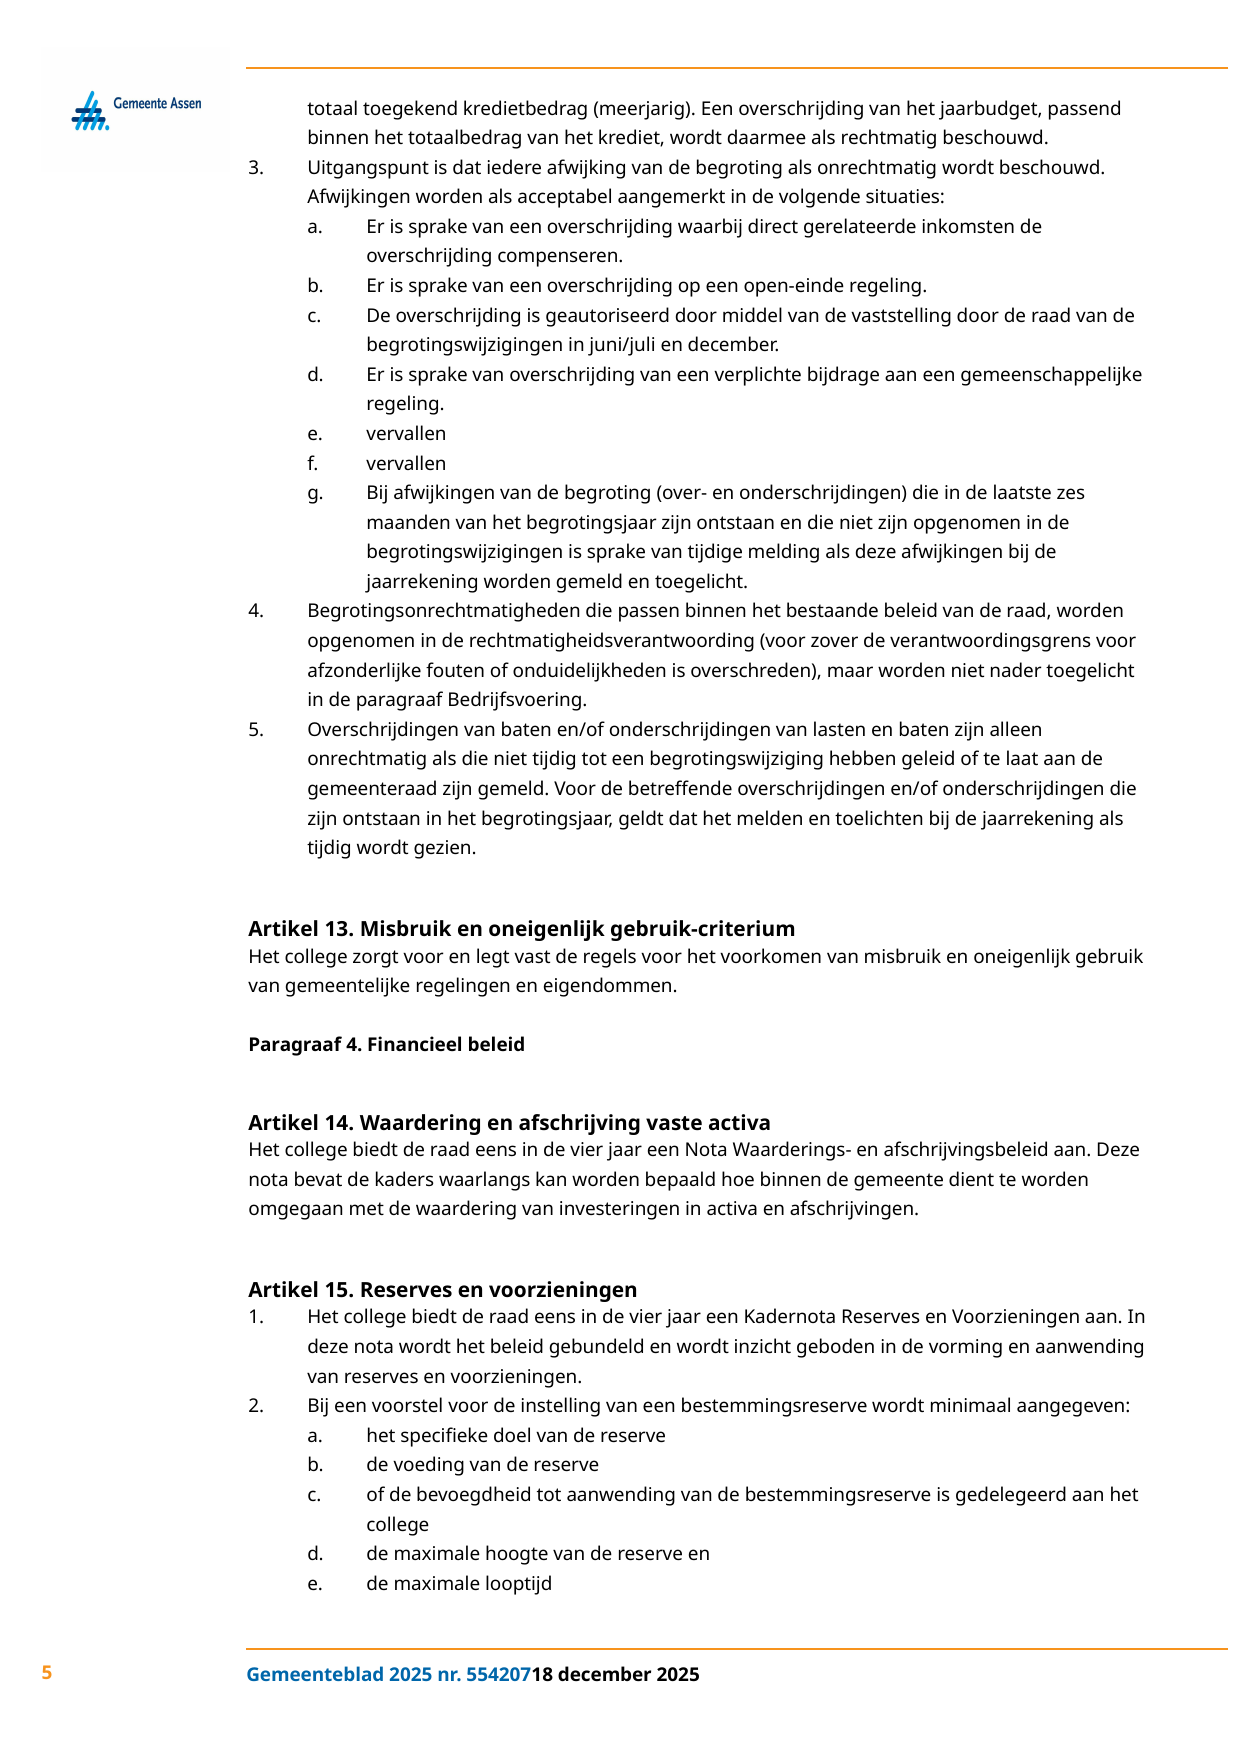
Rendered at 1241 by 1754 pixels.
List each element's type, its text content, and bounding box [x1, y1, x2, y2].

list de maximale hoogte van de reserve en [307, 1540, 1152, 1566]
list Er is sprake van een overschrijding op een open-einde regeling. [307, 272, 1152, 298]
list totaal toegekend kredietbedrag (meerjarig). Een overschrijding van het jaarbudget, passend binnen het totaalbedrag van het krediet, wordt daarmee als rechtmatig beschouwd. [248, 95, 1152, 150]
list Er is sprake van een overschrijding waarbij direct gerelateerde inkomsten de overschrijding compenseren. [307, 213, 1152, 268]
list Overschrijdingen van baten en/of onderschrijdingen van lasten en baten zijn alleen onrechtmatig als die niet tijdig tot een begrotingswijziging hebben geleid of te laat aan de gemeenteraad zijn gemeld. Voor de betreffende overschrijdingen en/of onderschrijdingen die zijn ontstaan in het begrotingsjaar, geldt dat het melden en toelichten bij de jaarrekening als tijdig wordt gezien. [248, 716, 1152, 860]
list Bij een voorstel voor de instelling van een bestemmingsreserve wordt minimaal aangegeven: [248, 1392, 1152, 1418]
list Het college biedt de raad eens in de vier jaar een Kadernota Reserves en Voorzieningen aan. In deze nota wordt het beleid gebundeld en wordt inzicht geboden in de vorming en aanwending van reserves en voorzieningen. [248, 1304, 1152, 1389]
list Begrotingsonrechtmatigheden die passen binnen het bestaande beleid van de raad, worden opgenomen in de rechtmatigheidsverantwoording (voor zover de verantwoordingsgrens voor afzonderlijke fouten of onduidelijkheden is overschreden), maar worden niet nader toegelicht in de paragraaf Bedrijfsvoering. [248, 598, 1152, 712]
list de voeding van de reserve [307, 1452, 1152, 1477]
list het specifieke doel van de reserve [307, 1422, 1152, 1448]
list Bij afwijkingen van de begroting (over- en onderschrijdingen) die in de laatste zes maanden van het begrotingsjaar zijn ontstaan en die niet zijn opgenomen in de begrotingswijzigingen is sprake van tijdige melding als deze afwijkingen bij de jaarrekening worden gemeld en toegelicht. [307, 479, 1152, 594]
list De overschrijding is geautoriseerd door middel van de vaststelling door de raad van de begrotingswijzigingen in juni/juli en december. [307, 302, 1152, 357]
list Er is sprake van overschrijding van een verplichte bijdrage aan een gemeenschappelijke regeling. [307, 361, 1152, 416]
list Uitgangspunt is dat iedere afwijking van de begroting als onrechtmatig wordt beschouwd. Afwijkingen worden als acceptabel aangemerkt in de volgende situaties: [248, 154, 1152, 209]
text Artikel 14. Waardering en afschrijving vaste activa [248, 1108, 1152, 1136]
text Paragraaf 4. Financieel beleid [248, 1032, 1152, 1057]
list of de bevoegdheid tot aanwending van de bestemmingsreserve is gedelegeerd aan het college [307, 1481, 1152, 1537]
list vervallen [307, 450, 1152, 476]
text Artikel 13. Misbruik en oneigenlijk gebruik-criterium [248, 914, 1152, 943]
text Het college biedt de raad eens in de vier jaar een Nota Waarderings- en afschrijvingsbeleid aan. Deze nota bevat de kaders waarlangs kan worden bepaald hoe binnen de gemeente dient te worden omgegaan met de waardering van investeringen in activa en afschrijvingen. [248, 1136, 1152, 1221]
list vervallen [307, 420, 1152, 446]
text Het college zorgt voor en legt vast de regels voor het voorkomen van misbruik en oneigenlijk gebruik van gemeentelijke regelingen en eigendommen. [248, 943, 1152, 998]
text Artikel 15. Reserves en voorzieningen [248, 1275, 1152, 1304]
list de maximale looptijd [307, 1570, 1152, 1596]
picture [41, 47, 231, 172]
